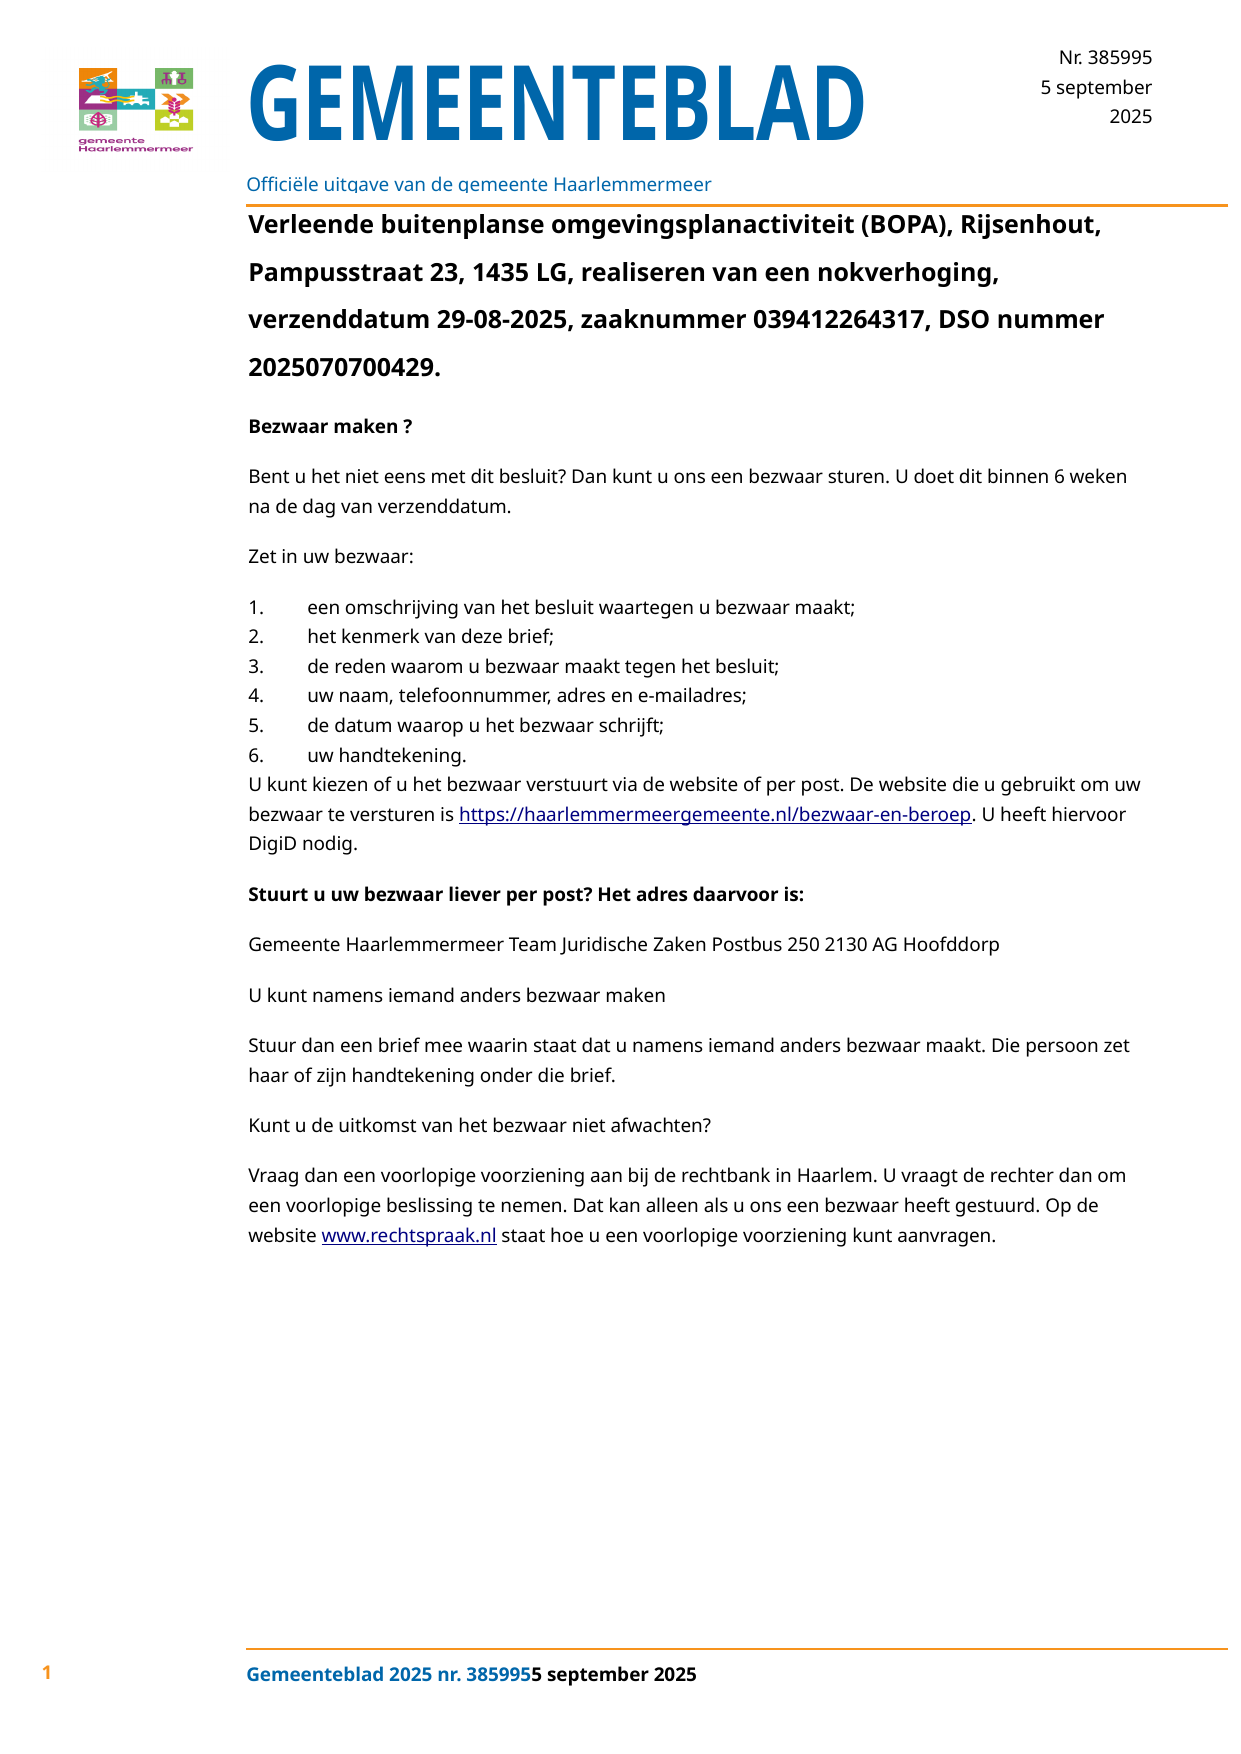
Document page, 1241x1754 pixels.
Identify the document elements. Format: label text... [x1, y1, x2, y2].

picture [41, 47, 231, 172]
list de datum waarop u het bezwaar schrijft; [248, 712, 1152, 738]
text Vraag dan een voorlopige voorziening aan bij de rechtbank in Haarlem. U vraagt de rechter dan om een voorlopige beslissing te nemen. Dat kan alleen als u ons een bezwaar heeft gestuurd. Op de website www.rechtspraak.nl staat hoe u een voorlopige voorziening kunt aanvragen. [248, 1163, 1152, 1248]
list een omschrijving van het besluit waartegen u bezwaar maakt; [248, 594, 1152, 620]
text Zet in uw bezwaar: [248, 543, 1152, 569]
text U kunt namens iemand anders bezwaar maken [248, 982, 1152, 1008]
list het kenmerk van deze brief; [248, 623, 1152, 649]
list uw naam, telefoonnummer, adres en e-mailadres; [248, 683, 1152, 708]
text Stuur dan een brief mee waarin staat dat u namens iemand anders bezwaar maakt. Die persoon zet haar of zijn handtekening onder die brief. [248, 1032, 1152, 1088]
text Bezwaar maken ? [248, 413, 1152, 439]
list uw handtekening. [248, 742, 1152, 768]
list de reden waarom u bezwaar maakt tegen het besluit; [248, 653, 1152, 679]
text Stuurt u uw bezwaar liever per post? Het adres daarvoor is: [248, 881, 1152, 907]
text U kunt kiezen of u het bezwaar verstuurt via de website of per post. De website die u gebruikt om uw bezwaar te versturen is https://haarlemmermeergemeente.nl/bezwaar-en-beroep. U heeft hiervoor DigiD nodig. [248, 771, 1152, 856]
text Bent u het niet eens met dit besluit? Dan kunt u ons een bezwaar sturen. U doet dit binnen 6 weken na de dag van verzenddatum. [248, 463, 1152, 519]
text Kunt u de uitkomst van het bezwaar niet afwachten? [248, 1112, 1152, 1138]
text Gemeente Haarlemmermeer Team Juridische Zaken Postbus 250 2130 AG Hoofddorp [248, 931, 1152, 957]
text Verleende buitenplanse omgevingsplanactiviteit (BOPA), Rijsenhout, Pampusstraat 23, 1435 LG, realiseren van een nokverhoging, verzenddatum 29-08-2025, zaaknummer 039412264317, DSO nummer 2025070700429. [248, 207, 1152, 384]
